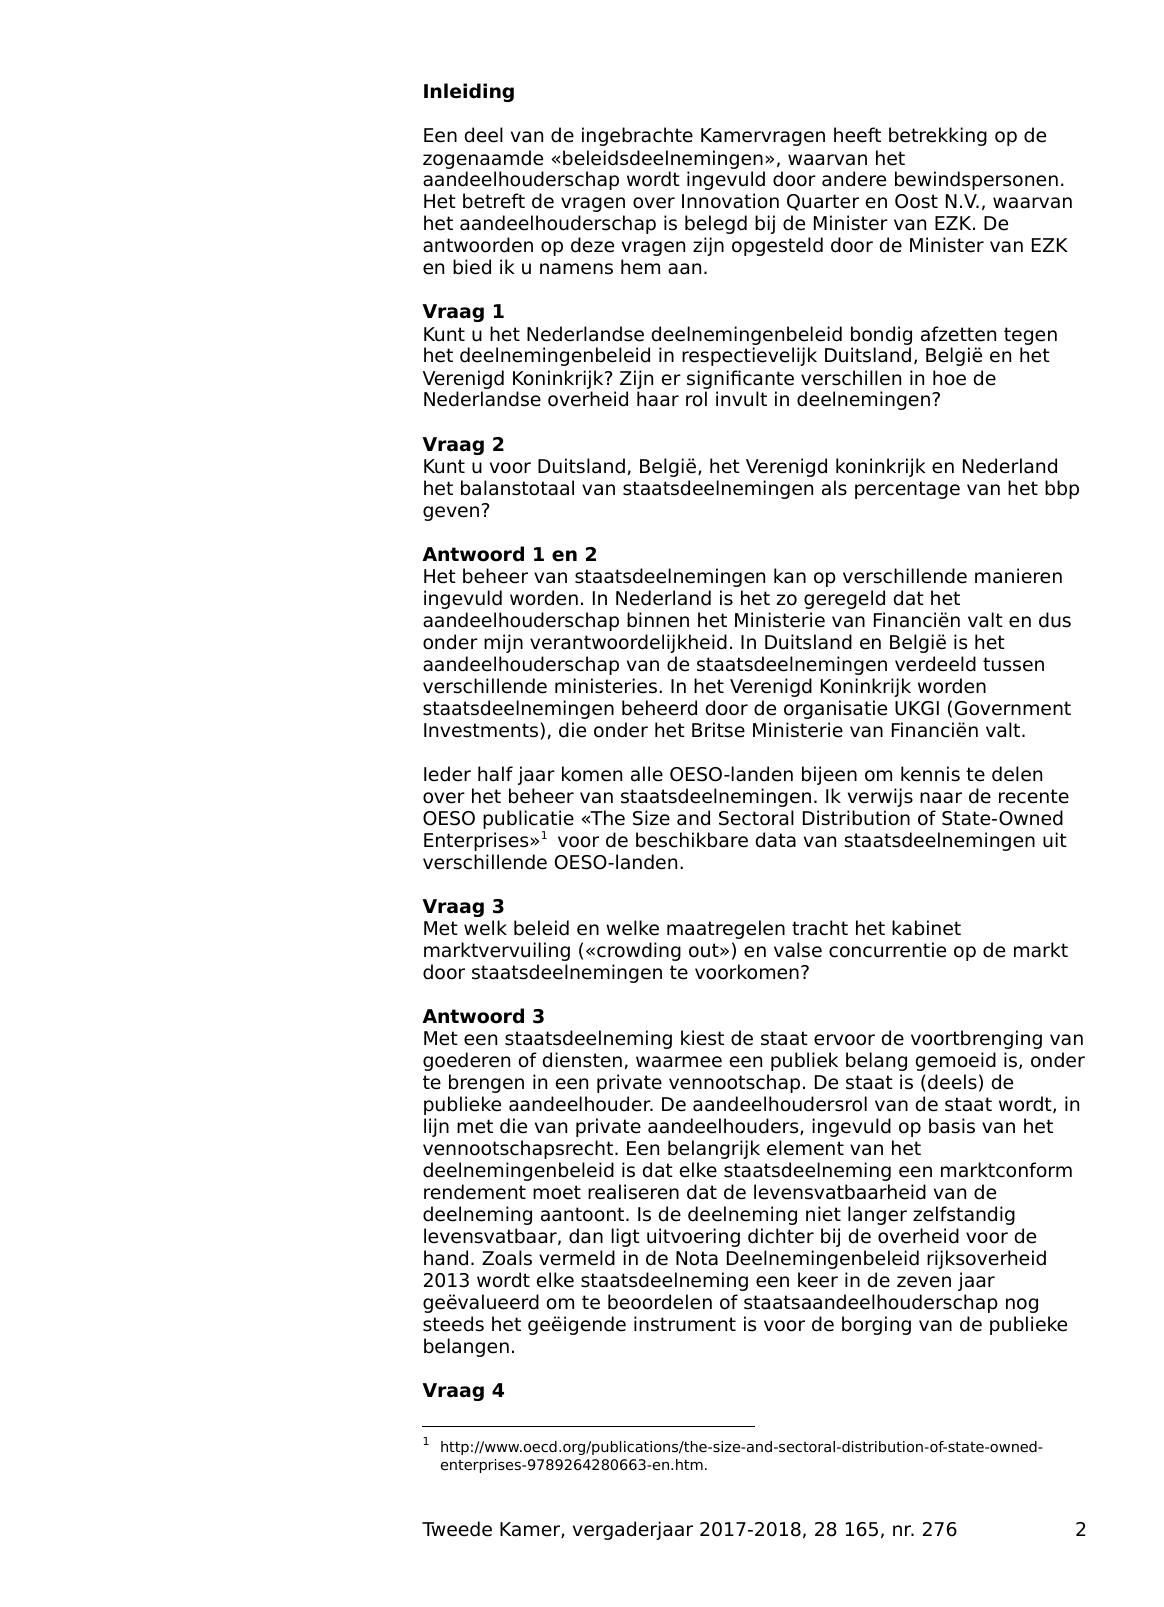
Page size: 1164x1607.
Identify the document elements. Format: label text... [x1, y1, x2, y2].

text Vraag 4 [422, 1380, 1087, 1402]
text Antwoord 3 [422, 1006, 1087, 1028]
subtitle Inleiding [422, 81, 1087, 103]
text Antwoord 1 en 2 [422, 544, 1087, 566]
text Met een staatsdeelneming kiest de staat ervoor de voortbrenging van goederen of diensten, waarmee een publiek belang gemoeid is, onder te brengen in een private vennootschap. De staat is (deels) de publieke aandeelhouder. De aandeelhoudersrol van de staat wordt, in lijn met die van private aandeelhouders, ingevuld op basis van het vennootschapsrecht. Een belangrijk element van het deelnemingenbeleid is dat elke staatsdeelneming een marktconform rendement moet realiseren dat de levensvatbaarheid van de deelneming aantoont. Is de deelneming niet langer zelfstandig levensvatbaar, dan ligt uitvoering dichter bij de overheid voor de hand. Zoals vermeld in de Nota Deelnemingenbeleid rijksoverheid 2013 wordt elke staatsdeelneming een keer in de zeven jaar geëvalueerd om te beoordelen of staatsaandeelhouderschap nog steeds het geëigende instrument is voor de borging van de publieke belangen. [422, 1028, 1087, 1357]
text Ieder half jaar komen alle OESO-landen bijeen om kennis te delen over het beheer van staatsdeelnemingen. Ik verwijs naar de recente OESO publicatie «The Size and Sectoral Distribution of State-Owned Enterprises» voor de beschikbare data van staatsdeelnemingen uit verschillende OESO-landen. [422, 764, 1087, 873]
text Vraag 3 [422, 896, 1087, 918]
text Vraag 2 [422, 433, 1087, 456]
text Met welk beleid en welke maatregelen tracht het kabinet marktvervuiling («crowding out») en valse concurrentie op de markt door staatsdeelnemingen te voorkomen? [422, 918, 1087, 984]
text Kunt u voor Duitsland, België, het Verenigd koninkrijk en Nederland het balanstotaal van staatsdeelnemingen als percentage van het bbp geven? [422, 456, 1087, 521]
text Vraag 1 [422, 301, 1087, 323]
text Kunt u het Nederlandse deelnemingenbeleid bondig afzetten tegen het deelnemingenbeleid in respectievelijk Duitsland, België en het Verenigd Koninkrijk? Zijn er significante verschillen in hoe de Nederlandse overheid haar rol invult in deelnemingen? [422, 323, 1087, 411]
text Het beheer van staatsdeelnemingen kan op verschillende manieren ingevuld worden. In Nederland is het zo geregeld dat het aandeelhouderschap binnen het Ministerie van Financiën valt en dus onder mijn verantwoordelijkheid. In Duitsland en België is het aandeelhouderschap van de staatsdeelnemingen verdeeld tussen verschillende ministeries. In het Verenigd Koninkrijk worden staatsdeelnemingen beheerd door de organisatie UKGI (Government Investments), die onder het Britse Ministerie van Financiën valt. [422, 566, 1087, 741]
text Een deel van de ingebrachte Kamervragen heeft betrekking op de zogenaamde «beleidsdeelnemingen», waarvan het aandeelhouderschap wordt ingevuld door andere bewindspersonen. Het betreft de vragen over Innovation Quarter en Oost N.V., waarvan het aandeelhouderschap is belegd bij de Minister van EZK. De antwoorden op deze vragen zijn opgesteld door de Minister van EZK en bied ik u namens hem aan. [422, 125, 1087, 279]
text http://www.oecd.org/publications/the-size-and-sectoral-distribution-of-state-owned-enterprises-9789264280663-en.htm. [422, 1435, 1087, 1474]
